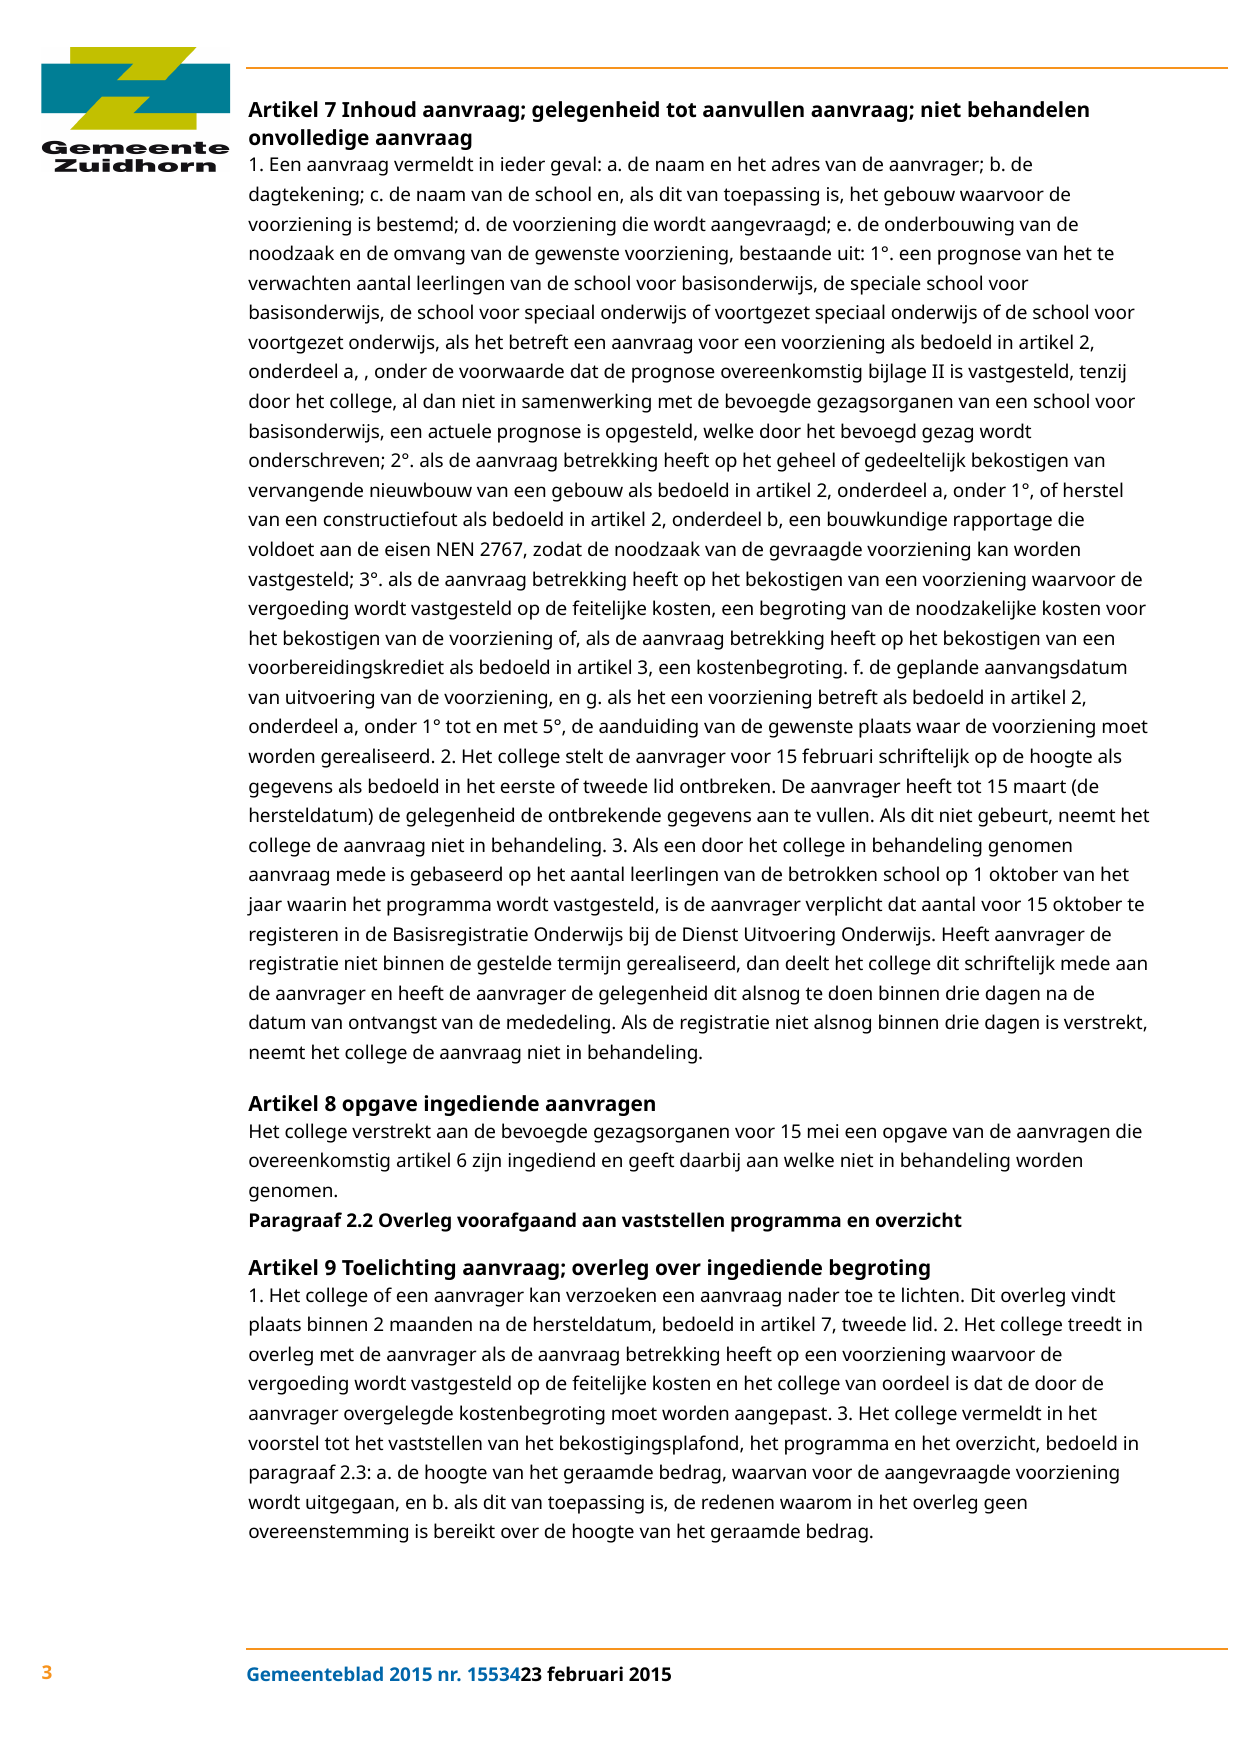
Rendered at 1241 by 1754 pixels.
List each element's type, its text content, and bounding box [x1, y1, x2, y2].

text 1. Het college of een aanvrager kan verzoeken een aanvraag nader toe te lichten. Dit overleg vindt plaats binnen 2 maanden na de hersteldatum, bedoeld in artikel 7, tweede lid. 2. Het college treedt in overleg met de aanvrager als de aanvraag betrekking heeft op een voorziening waarvoor de vergoeding wordt vastgesteld op de feitelijke kosten en het college van oordeel is dat de door de aanvrager overgelegde kostenbegroting moet worden aangepast. 3. Het college vermeldt in het voorstel tot het vaststellen van het bekostigingsplafond, het programma en het overzicht, bedoeld in paragraaf 2.3: a. de hoogte van het geraamde bedrag, waarvan voor de aangevraagde voorziening wordt uitgegaan, en b. als dit van toepassing is, de redenen waarom in het overleg geen overeenstemming is bereikt over de hoogte van het geraamde bedrag. [248, 1282, 1152, 1544]
text Artikel 9 Toelichting aanvraag; overleg over ingediende begroting [248, 1253, 1152, 1282]
text Het college verstrekt aan de bevoegde gezagsorganen voor 15 mei een opgave van de aanvragen die overeenkomstig artikel 6 zijn ingediend en geeft daarbij aan welke niet in behandeling worden genomen. [248, 1118, 1152, 1203]
text Paragraaf 2.2 Overleg voorafgaand aan vaststellen programma en overzicht [248, 1207, 1152, 1232]
picture [41, 47, 231, 172]
text Artikel 8 opgave ingediende aanvragen [248, 1089, 1152, 1118]
text Artikel 7 Inhoud aanvraag; gelegenheid tot aanvullen aanvraag; niet behandelen onvolledige aanvraag [248, 95, 1152, 152]
text 1. Een aanvraag vermeldt in ieder geval: a. de naam en het adres van de aanvrager; b. de dagtekening; c. de naam van de school en, als dit van toepassing is, het gebouw waarvoor de voorziening is bestemd; d. de voorziening die wordt aangevraagd; e. de onderbouwing van de noodzaak en de omvang van de gewenste voorziening, bestaande uit: 1°. een prognose van het te verwachten aantal leerlingen van de school voor basisonderwijs, de speciale school voor basisonderwijs, de school voor speciaal onderwijs of voortgezet speciaal onderwijs of de school voor voortgezet onderwijs, als het betreft een aanvraag voor een voorziening als bedoeld in artikel 2, onderdeel a, , onder de voorwaarde dat de prognose overeenkomstig bijlage II is vastgesteld, tenzij door het college, al dan niet in samenwerking met de bevoegde gezagsorganen van een school voor basisonderwijs, een actuele prognose is opgesteld, welke door het bevoegd gezag wordt onderschreven; 2°. als de aanvraag betrekking heeft op het geheel of gedeeltelijk bekostigen van vervangende nieuwbouw van een gebouw als bedoeld in artikel 2, onderdeel a, onder 1°, of herstel van een constructiefout als bedoeld in artikel 2, onderdeel b, een bouwkundige rapportage die voldoet aan de eisen NEN 2767, zodat de noodzaak van de gevraagde voorziening kan worden vastgesteld; 3°. als de aanvraag betrekking heeft op het bekostigen van een voorziening waarvoor de vergoeding wordt vastgesteld op de feitelijke kosten, een begroting van de noodzakelijke kosten voor het bekostigen van de voorziening of, als de aanvraag betrekking heeft op het bekostigen van een voorbereidingskrediet als bedoeld in artikel 3, een kostenbegroting. f. de geplande aanvangsdatum van uitvoering van de voorziening, en g. als het een voorziening betreft als bedoeld in artikel 2, onderdeel a, onder 1° tot en met 5°, de aanduiding van de gewenste plaats waar de voorziening moet worden gerealiseerd. 2. Het college stelt de aanvrager voor 15 februari schriftelijk op de hoogte als gegevens als bedoeld in het eerste of tweede lid ontbreken. De aanvrager heeft tot 15 maart (de hersteldatum) de gelegenheid de ontbrekende gegevens aan te vullen. Als dit niet gebeurt, neemt het college de aanvraag niet in behandeling. 3. Als een door het college in behandeling genomen aanvraag mede is gebaseerd op het aantal leerlingen van de betrokken school op 1 oktober van het jaar waarin het programma wordt vastgesteld, is de aanvrager verplicht dat aantal voor 15 oktober te registeren in de Basisregistratie Onderwijs bij de Dienst Uitvoering Onderwijs. Heeft aanvrager de registratie niet binnen de gestelde termijn gerealiseerd, dan deelt het college dit schriftelijk mede aan de aanvrager en heeft de aanvrager de gelegenheid dit alsnog te doen binnen drie dagen na de datum van ontvangst van de mededeling. Als de registratie niet alsnog binnen drie dagen is verstrekt, neemt het college de aanvraag niet in behandeling. [248, 152, 1152, 1065]
